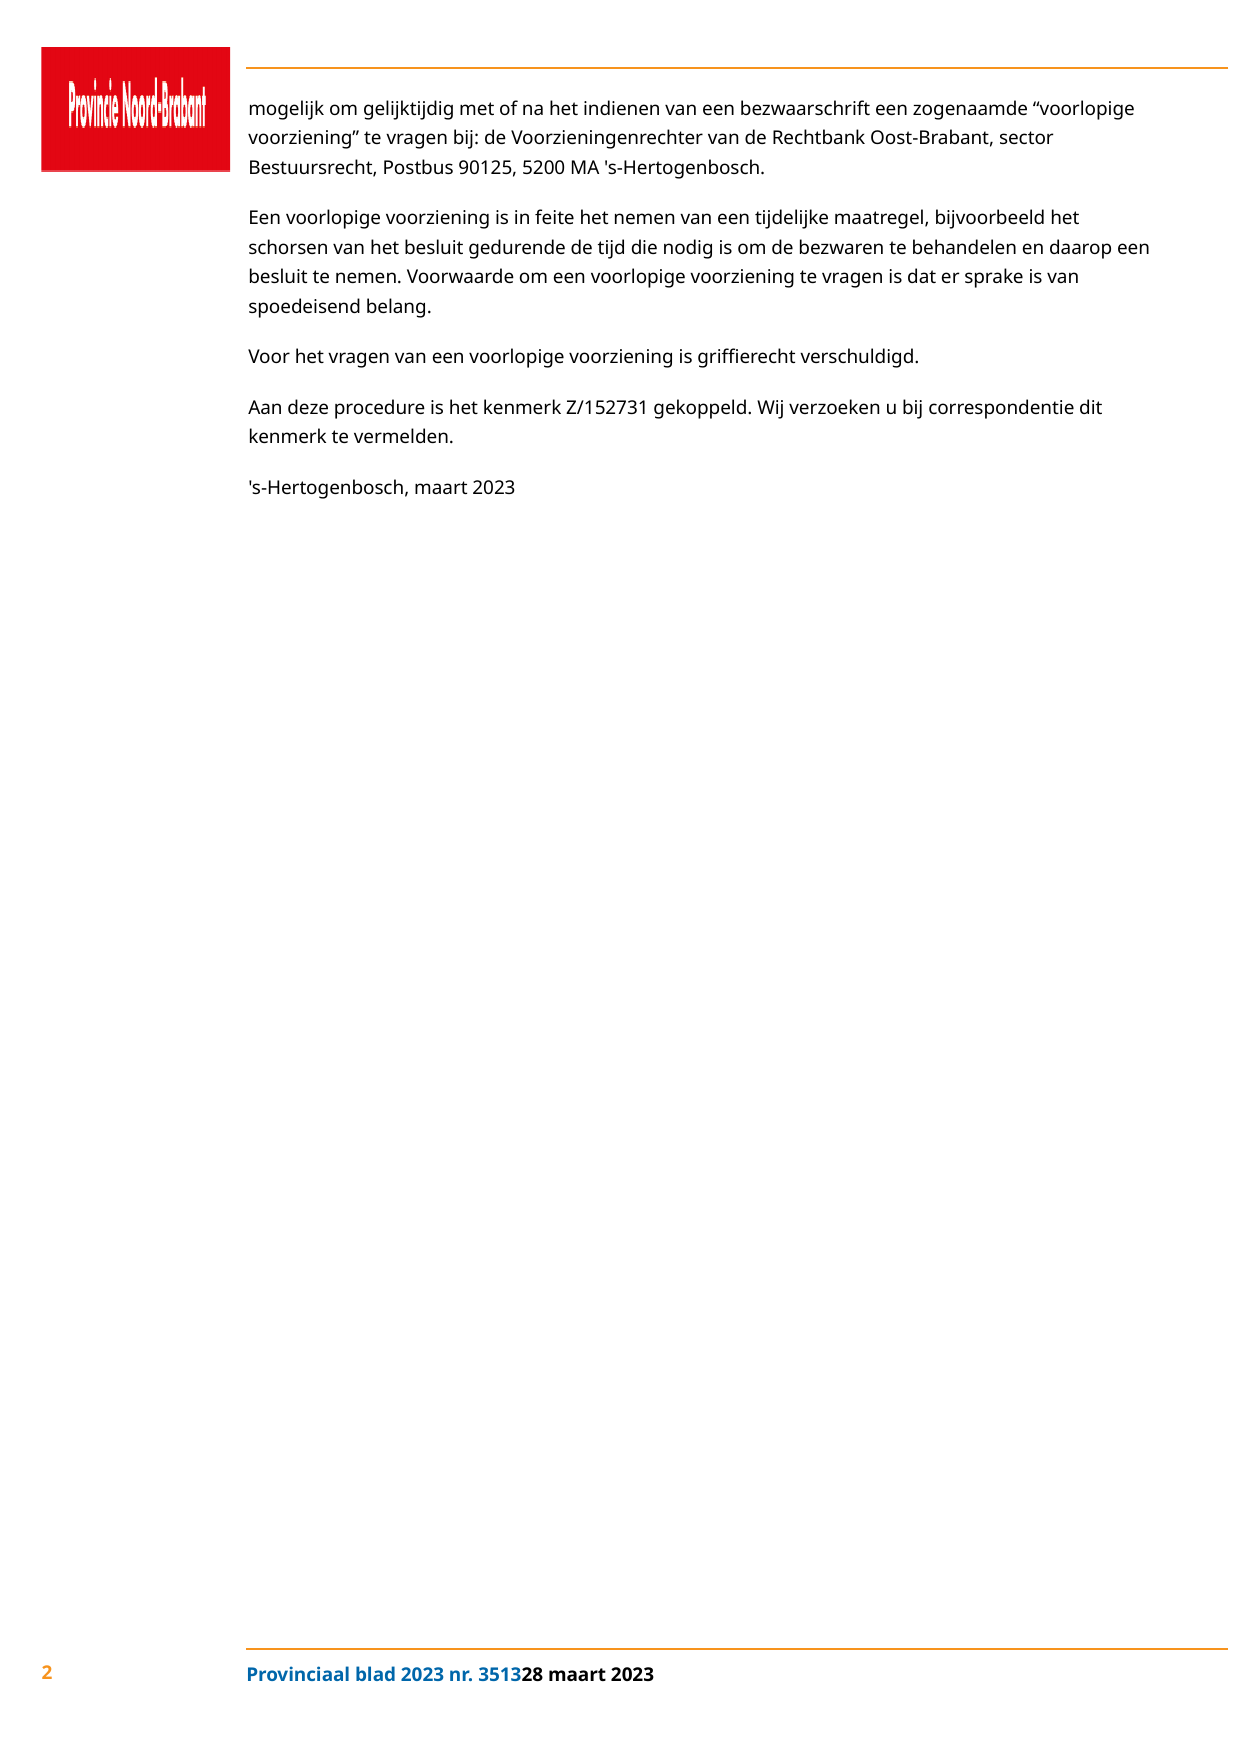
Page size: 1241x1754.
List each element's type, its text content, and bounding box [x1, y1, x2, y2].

text Een voorlopige voorziening is in feite het nemen van een tijdelijke maatregel, bijvoorbeeld het schorsen van het besluit gedurende de tijd die nodig is om de bezwaren te behandelen en daarop een besluit te nemen. Voorwaarde om een voorlopige voorziening te vragen is dat er sprake is van spoedeisend belang. [248, 204, 1152, 319]
text Aan deze procedure is het kenmerk Z/152731 gekoppeld. Wij verzoeken u bij correspondentie dit kenmerk te vermelden. [248, 394, 1152, 449]
picture [41, 47, 231, 172]
text 's-Hertogenbosch, maart 2023 [248, 474, 1152, 500]
text mogelijk om gelijktijdig met of na het indienen van een bezwaarschrift een zogenaamde “voorlopige voorziening” te vragen bij: de Voorzieningenrechter van de Rechtbank Oost-Brabant, sector Bestuursrecht, Postbus 90125, 5200 MA 's-Hertogenbosch. [248, 95, 1152, 180]
text Voor het vragen van een voorlopige voorziening is griffierecht verschuldigd. [248, 343, 1152, 369]
